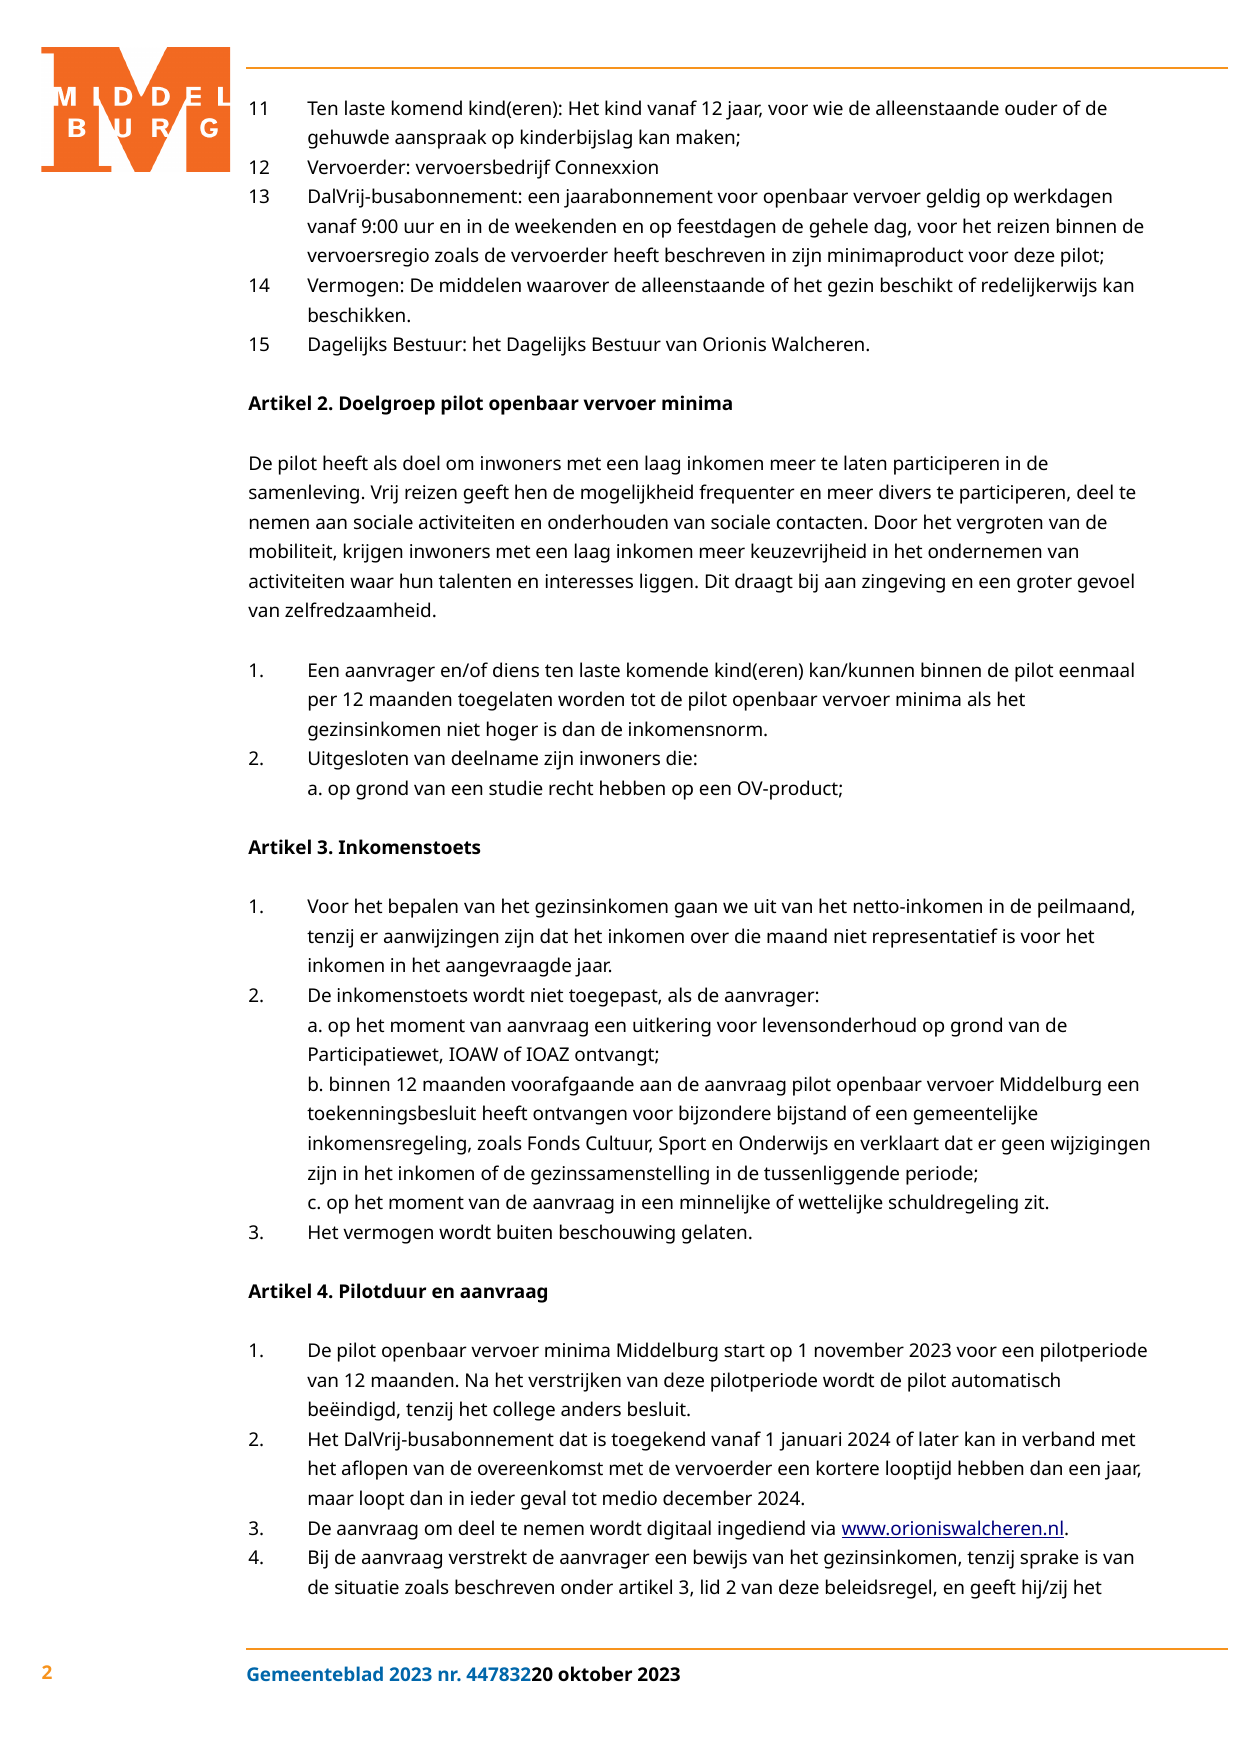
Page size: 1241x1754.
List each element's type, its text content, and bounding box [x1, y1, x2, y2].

list Ten laste komend kind(eren): Het kind vanaf 12 jaar, voor wie de alleenstaande ouder of de gehuwde aanspraak op kinderbijslag kan maken; [248, 95, 1152, 150]
list a. op het moment van aanvraag een uitkering voor levensonderhoud op grond van de Participatiewet, IOAW of IOAZ ontvangt; [248, 1012, 1152, 1067]
list Vermogen: De middelen waarover de alleenstaande of het gezin beschikt of redelijkerwijs kan beschikken. [248, 272, 1152, 328]
text Artikel 4. Pilotduur en aanvraag [248, 1278, 1152, 1304]
text Artikel 3. Inkomenstoets [248, 834, 1152, 860]
list Bij de aanvraag verstrekt de aanvrager een bewijs van het gezinsinkomen, tenzij sprake is van de situatie zoals beschreven onder artikel 3, lid 2 van deze beleidsregel, en geeft hij/zij het [248, 1544, 1152, 1600]
list DalVrij-busabonnement: een jaarabonnement voor openbaar vervoer geldig op werkdagen vanaf 9:00 uur en in de weekenden en op feestdagen de gehele dag, voor het reizen binnen de vervoersregio zoals de vervoerder heeft beschreven in zijn minimaproduct voor deze pilot; [248, 183, 1152, 268]
list Een aanvrager en/of diens ten laste komende kind(eren) kan/kunnen binnen de pilot eenmaal per 12 maanden toegelaten worden tot de pilot openbaar vervoer minima als het gezinsinkomen niet hoger is dan de inkomensnorm. [248, 657, 1152, 742]
list b. binnen 12 maanden voorafgaande aan de aanvraag pilot openbaar vervoer Middelburg een toekenningsbesluit heeft ontvangen voor bijzondere bijstand of een gemeentelijke inkomensregeling, zoals Fonds Cultuur, Sport en Onderwijs en verklaart dat er geen wijzigingen zijn in het inkomen of de gezinssamenstelling in de tussenliggende periode; [248, 1071, 1152, 1186]
list De inkomenstoets wordt niet toegepast, als de aanvrager: [248, 982, 1152, 1008]
list Vervoerder: vervoersbedrijf Connexxion [248, 154, 1152, 180]
text Artikel 2. Doelgroep pilot openbaar vervoer minima [248, 391, 1152, 416]
list De pilot openbaar vervoer minima Middelburg start op 1 november 2023 voor een pilotperiode van 12 maanden. Na het verstrijken van deze pilotperiode wordt de pilot automatisch beëindigd, tenzij het college anders besluit. [248, 1337, 1152, 1422]
text De pilot heeft als doel om inwoners met een laag inkomen meer te laten participeren in de samenleving. Vrij reizen geeft hen de mogelijkheid frequenter en meer divers te participeren, deel te nemen aan sociale activiteiten en onderhouden van sociale contacten. Door het vergroten van de mobiliteit, krijgen inwoners met een laag inkomen meer keuzevrijheid in het ondernemen van activiteiten waar hun talenten en interesses liggen. Dit draagt bij aan zingeving en een groter gevoel van zelfredzaamheid. [248, 450, 1152, 623]
list c. op het moment van de aanvraag in een minnelijke of wettelijke schuldregeling zit. [248, 1189, 1152, 1215]
list Het vermogen wordt buiten beschouwing gelaten. [248, 1219, 1152, 1245]
list Het DalVrij-busabonnement dat is toegekend vanaf 1 januari 2024 of later kan in verband met het aflopen van de overeenkomst met de vervoerder een kortere looptijd hebben dan een jaar, maar loopt dan in ieder geval tot medio december 2024. [248, 1426, 1152, 1511]
list Dagelijks Bestuur: het Dagelijks Bestuur van Orionis Walcheren. [248, 331, 1152, 357]
list De aanvraag om deel te nemen wordt digitaal ingediend via www.orioniswalcheren.nl. [248, 1515, 1152, 1541]
picture [41, 47, 231, 172]
list Voor het bepalen van het gezinsinkomen gaan we uit van het netto-inkomen in de peilmaand, tenzij er aanwijzingen zijn dat het inkomen over die maand niet representatief is voor het inkomen in het aangevraagde jaar. [248, 893, 1152, 978]
list a. op grond van een studie recht hebben op een OV-product; [248, 775, 1152, 801]
list Uitgesloten van deelname zijn inwoners die: [248, 746, 1152, 771]
